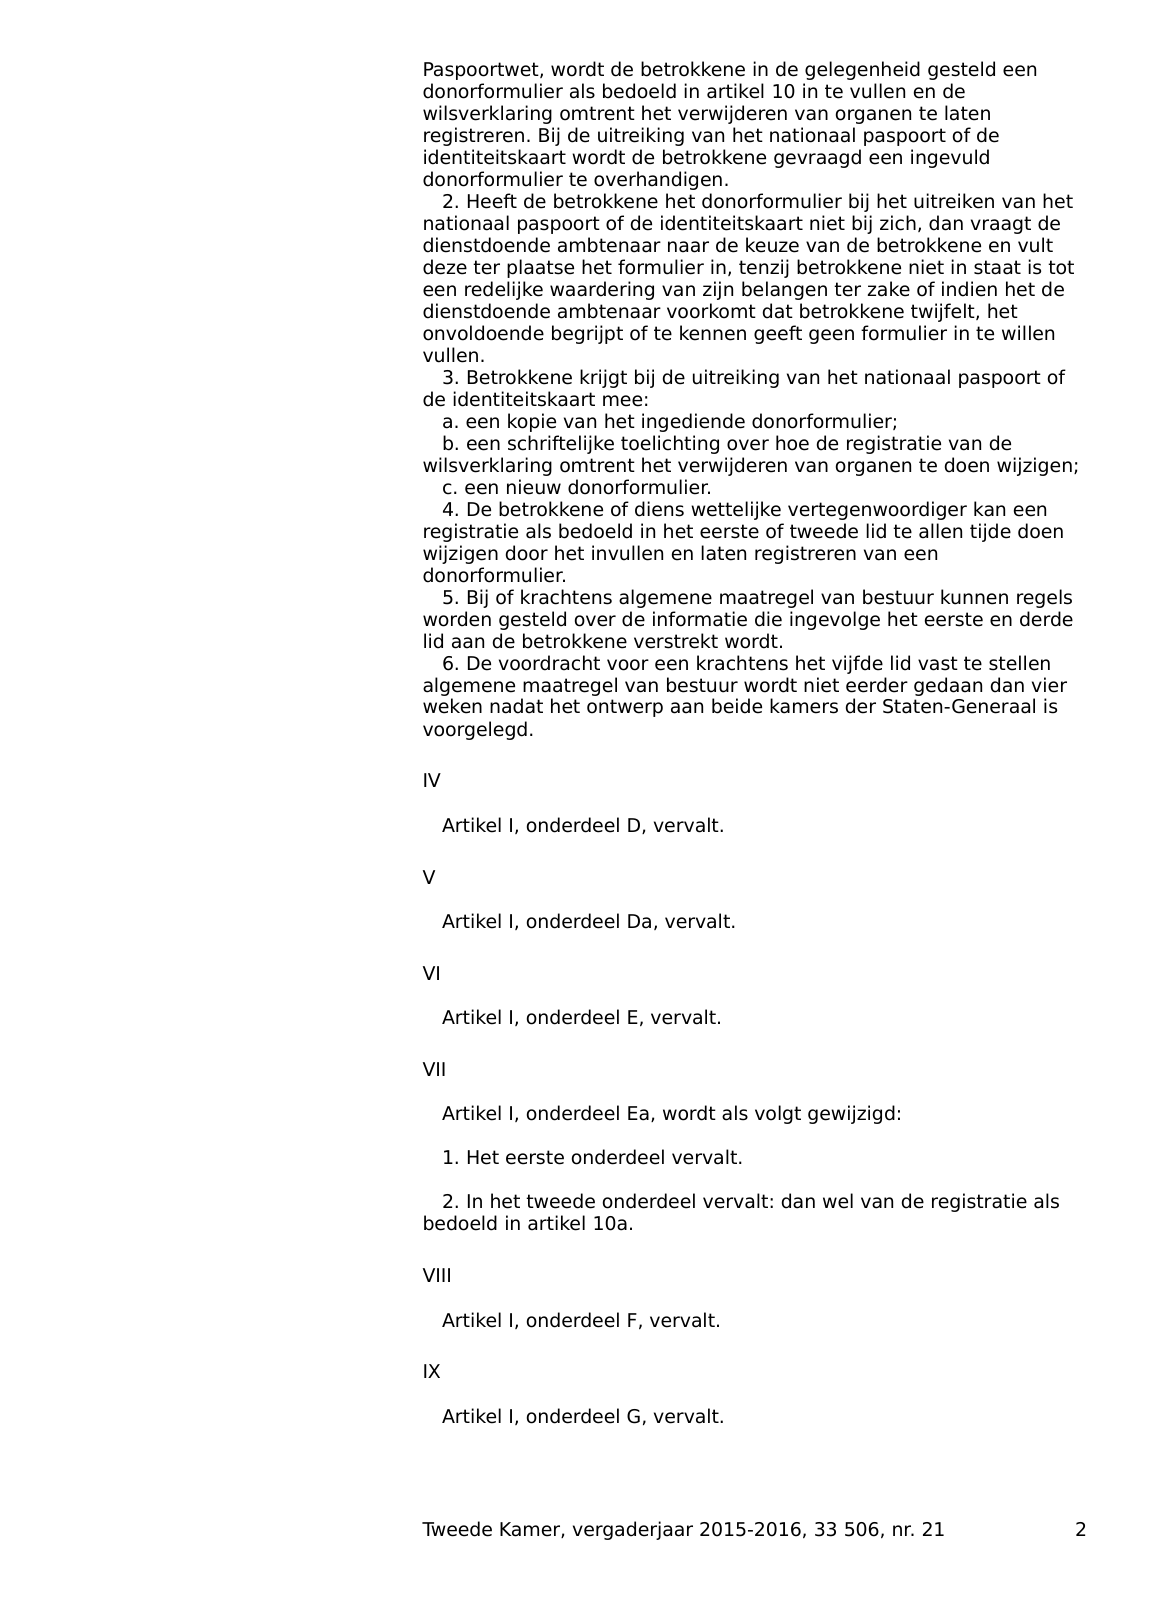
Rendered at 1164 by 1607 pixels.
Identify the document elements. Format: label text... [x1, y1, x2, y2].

text Artikel I, onderdeel Da, vervalt. [422, 911, 1087, 933]
text Artikel I, onderdeel F, vervalt. [422, 1309, 1087, 1331]
text 5. Bij of krachtens algemene maatregel van bestuur kunnen regels worden gesteld over de informatie die ingevolge het eerste en derde lid aan de betrokkene verstrekt wordt. [422, 587, 1087, 652]
text 6. De voordracht voor een krachtens het vijfde lid vast te stellen algemene maatregel van bestuur wordt niet eerder gedaan dan vier weken nadat het ontwerp aan beide kamers der Staten-Generaal is voorgelegd. [422, 652, 1087, 740]
text Artikel I, onderdeel G, vervalt. [422, 1406, 1087, 1428]
text c. een nieuw donorformulier. [422, 477, 1087, 499]
subtitle VII [422, 1059, 1087, 1081]
text a. een kopie van het ingediende donorformulier; [422, 411, 1087, 433]
subtitle V [422, 867, 1087, 888]
text 1. Het eerste onderdeel vervalt. [422, 1147, 1087, 1169]
text Artikel I, onderdeel Ea, wordt als volgt gewijzigd: [422, 1103, 1087, 1125]
subtitle VI [422, 963, 1087, 985]
text b. een schriftelijke toelichting over hoe de registratie van de wilsverklaring omtrent het verwijderen van organen te doen wijzigen; [422, 433, 1087, 477]
text 3. Betrokkene krijgt bij de uitreiking van het nationaal paspoort of de identiteitskaart mee: [422, 367, 1087, 411]
text Paspoortwet, wordt de betrokkene in de gelegenheid gesteld een donorformulier als bedoeld in artikel 10 in te vullen en de wilsverklaring omtrent het verwijderen van organen te laten registreren. Bij de uitreiking van het nationaal paspoort of de identiteitskaart wordt de betrokkene gevraagd een ingevuld donorformulier te overhandigen. [422, 59, 1087, 191]
text Artikel I, onderdeel E, vervalt. [422, 1007, 1087, 1029]
text 2. Heeft de betrokkene het donorformulier bij het uitreiken van het nationaal paspoort of de identiteitskaart niet bij zich, dan vraagt de dienstdoende ambtenaar naar de keuze van de betrokkene en vult deze ter plaatse het formulier in, tenzij betrokkene niet in staat is tot een redelijke waardering van zijn belangen ter zake of indien het de dienstdoende ambtenaar voorkomt dat betrokkene twijfelt, het onvoldoende begrijpt of te kennen geeft geen formulier in te willen vullen. [422, 191, 1087, 367]
subtitle IX [422, 1361, 1087, 1383]
text Artikel I, onderdeel D, vervalt. [422, 814, 1087, 837]
subtitle IV [422, 770, 1087, 792]
text 4. De betrokkene of diens wettelijke vertegenwoordiger kan een registratie als bedoeld in het eerste of tweede lid te allen tijde doen wijzigen door het invullen en laten registreren van een donorformulier. [422, 499, 1087, 587]
text 2. In het tweede onderdeel vervalt: dan wel van de registratie als bedoeld in artikel 10a. [422, 1191, 1087, 1235]
subtitle VIII [422, 1265, 1087, 1287]
